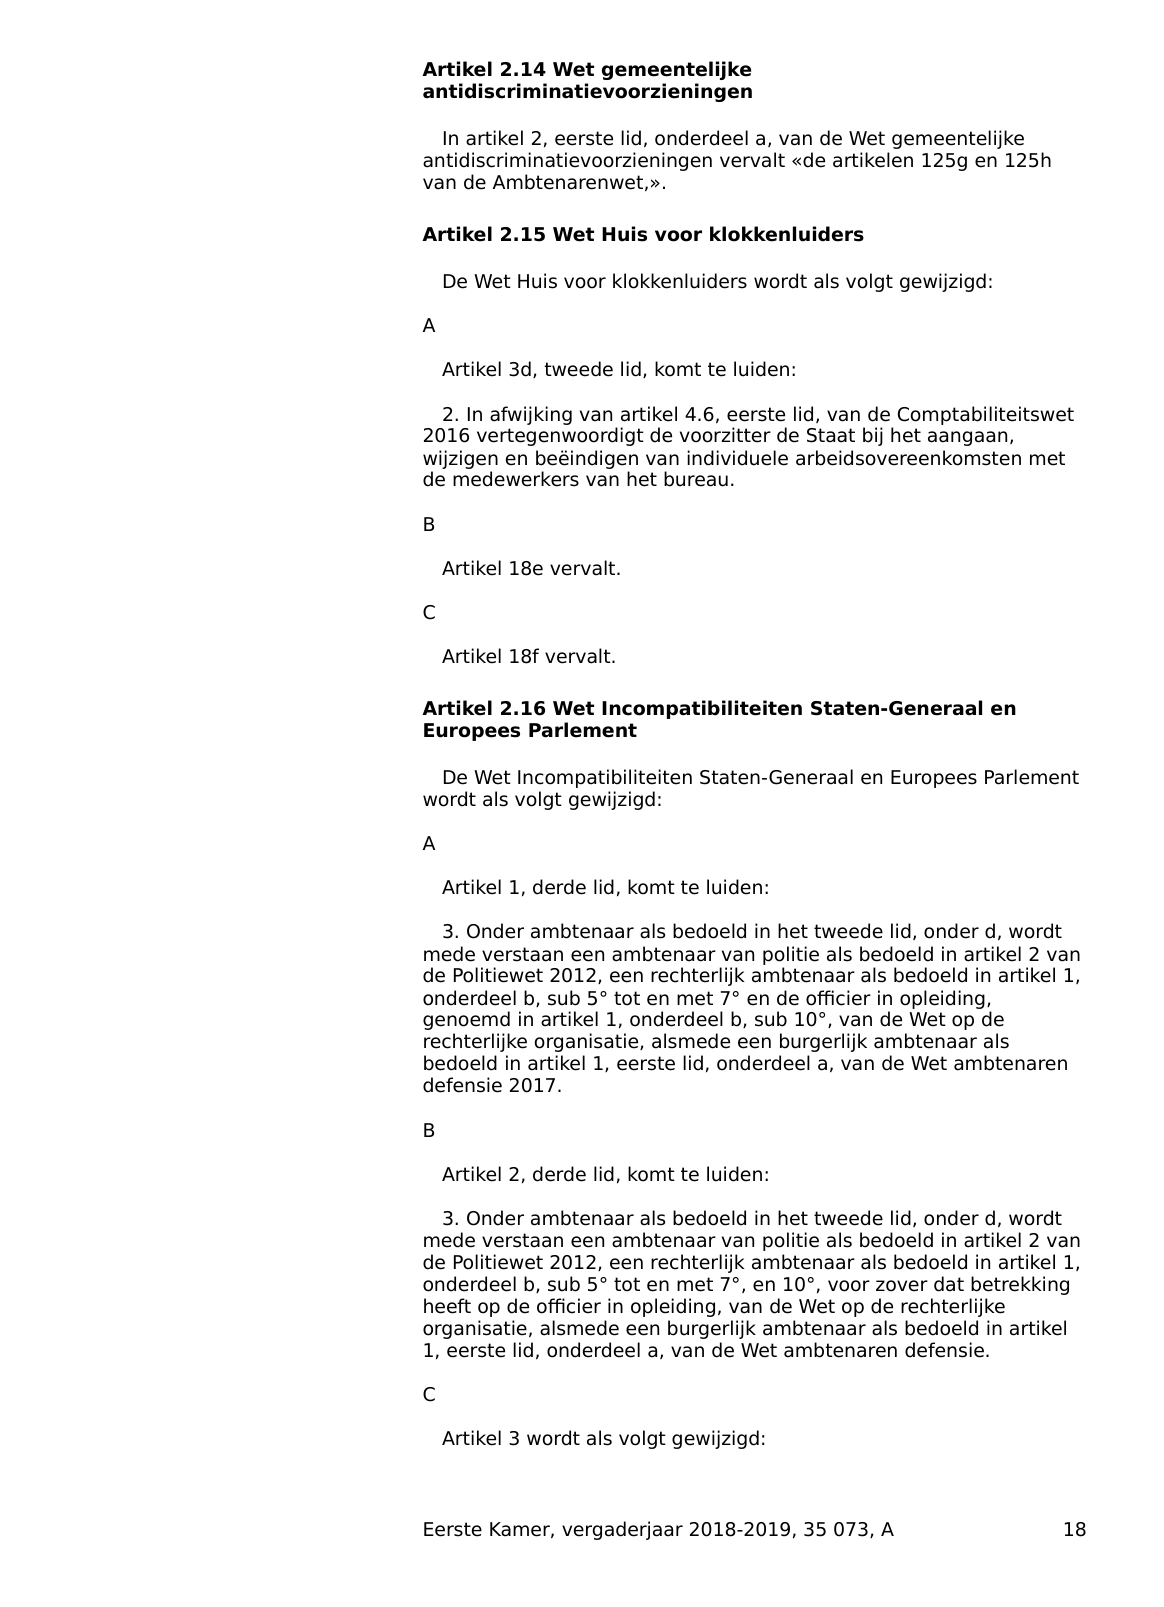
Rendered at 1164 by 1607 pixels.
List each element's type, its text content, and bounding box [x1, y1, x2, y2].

text In artikel 2, eerste lid, onderdeel a, van de Wet gemeentelijke antidiscriminatievoorzieningen vervalt «de artikelen 125g en 125h van de Ambtenarenwet,». [422, 128, 1087, 194]
subtitle Artikel 2.15 Wet Huis voor klokkenluiders [422, 224, 1087, 246]
text Artikel 18f vervalt. [422, 646, 1087, 668]
text 3. Onder ambtenaar als bedoeld in het tweede lid, onder d, wordt mede verstaan een ambtenaar van politie als bedoeld in artikel 2 van de Politiewet 2012, een rechterlijk ambtenaar als bedoeld in artikel 1, onderdeel b, sub 5° tot en met 7°, en 10°, voor zover dat betrekking heeft op de officier in opleiding, van de Wet op de rechterlijke organisatie, alsmede een burgerlijk ambtenaar als bedoeld in artikel 1, eerste lid, onderdeel a, van de Wet ambtenaren defensie. [422, 1208, 1087, 1362]
text A [422, 315, 1087, 337]
text 3. Onder ambtenaar als bedoeld in het tweede lid, onder d, wordt mede verstaan een ambtenaar van politie als bedoeld in artikel 2 van de Politiewet 2012, een rechterlijk ambtenaar als bedoeld in artikel 1, onderdeel b, sub 5° tot en met 7° en de officier in opleiding, genoemd in artikel 1, onderdeel b, sub 10°, van de Wet op de rechterlijke organisatie, alsmede een burgerlijk ambtenaar als bedoeld in artikel 1, eerste lid, onderdeel a, van de Wet ambtenaren defensie 2017. [422, 921, 1087, 1097]
text B [422, 1119, 1087, 1141]
text De Wet Huis voor klokkenluiders wordt als volgt gewijzigd: [422, 271, 1087, 293]
text A [422, 833, 1087, 855]
text Artikel 2, derde lid, komt te luiden: [422, 1164, 1087, 1186]
text C [422, 1384, 1087, 1406]
text B [422, 513, 1087, 536]
subtitle Artikel 2.14 Wet gemeentelijke antidiscriminatievoorzieningen [422, 59, 1087, 103]
text De Wet Incompatibiliteiten Staten-Generaal en Europees Parlement wordt als volgt gewijzigd: [422, 767, 1087, 811]
text Artikel 3d, tweede lid, komt te luiden: [422, 359, 1087, 381]
text 2. In afwijking van artikel 4.6, eerste lid, van de Comptabiliteitswet 2016 vertegenwoordigt de voorzitter de Staat bij het aangaan, wijzigen en beëindigen van individuele arbeidsovereenkomsten met de medewerkers van het bureau. [422, 403, 1087, 491]
text Artikel 3 wordt als volgt gewijzigd: [422, 1428, 1087, 1450]
text Artikel 1, derde lid, komt te luiden: [422, 877, 1087, 899]
text C [422, 602, 1087, 624]
text Artikel 18e vervalt. [422, 558, 1087, 580]
subtitle Artikel 2.16 Wet Incompatibiliteiten Staten-Generaal en Europees Parlement [422, 698, 1087, 742]
